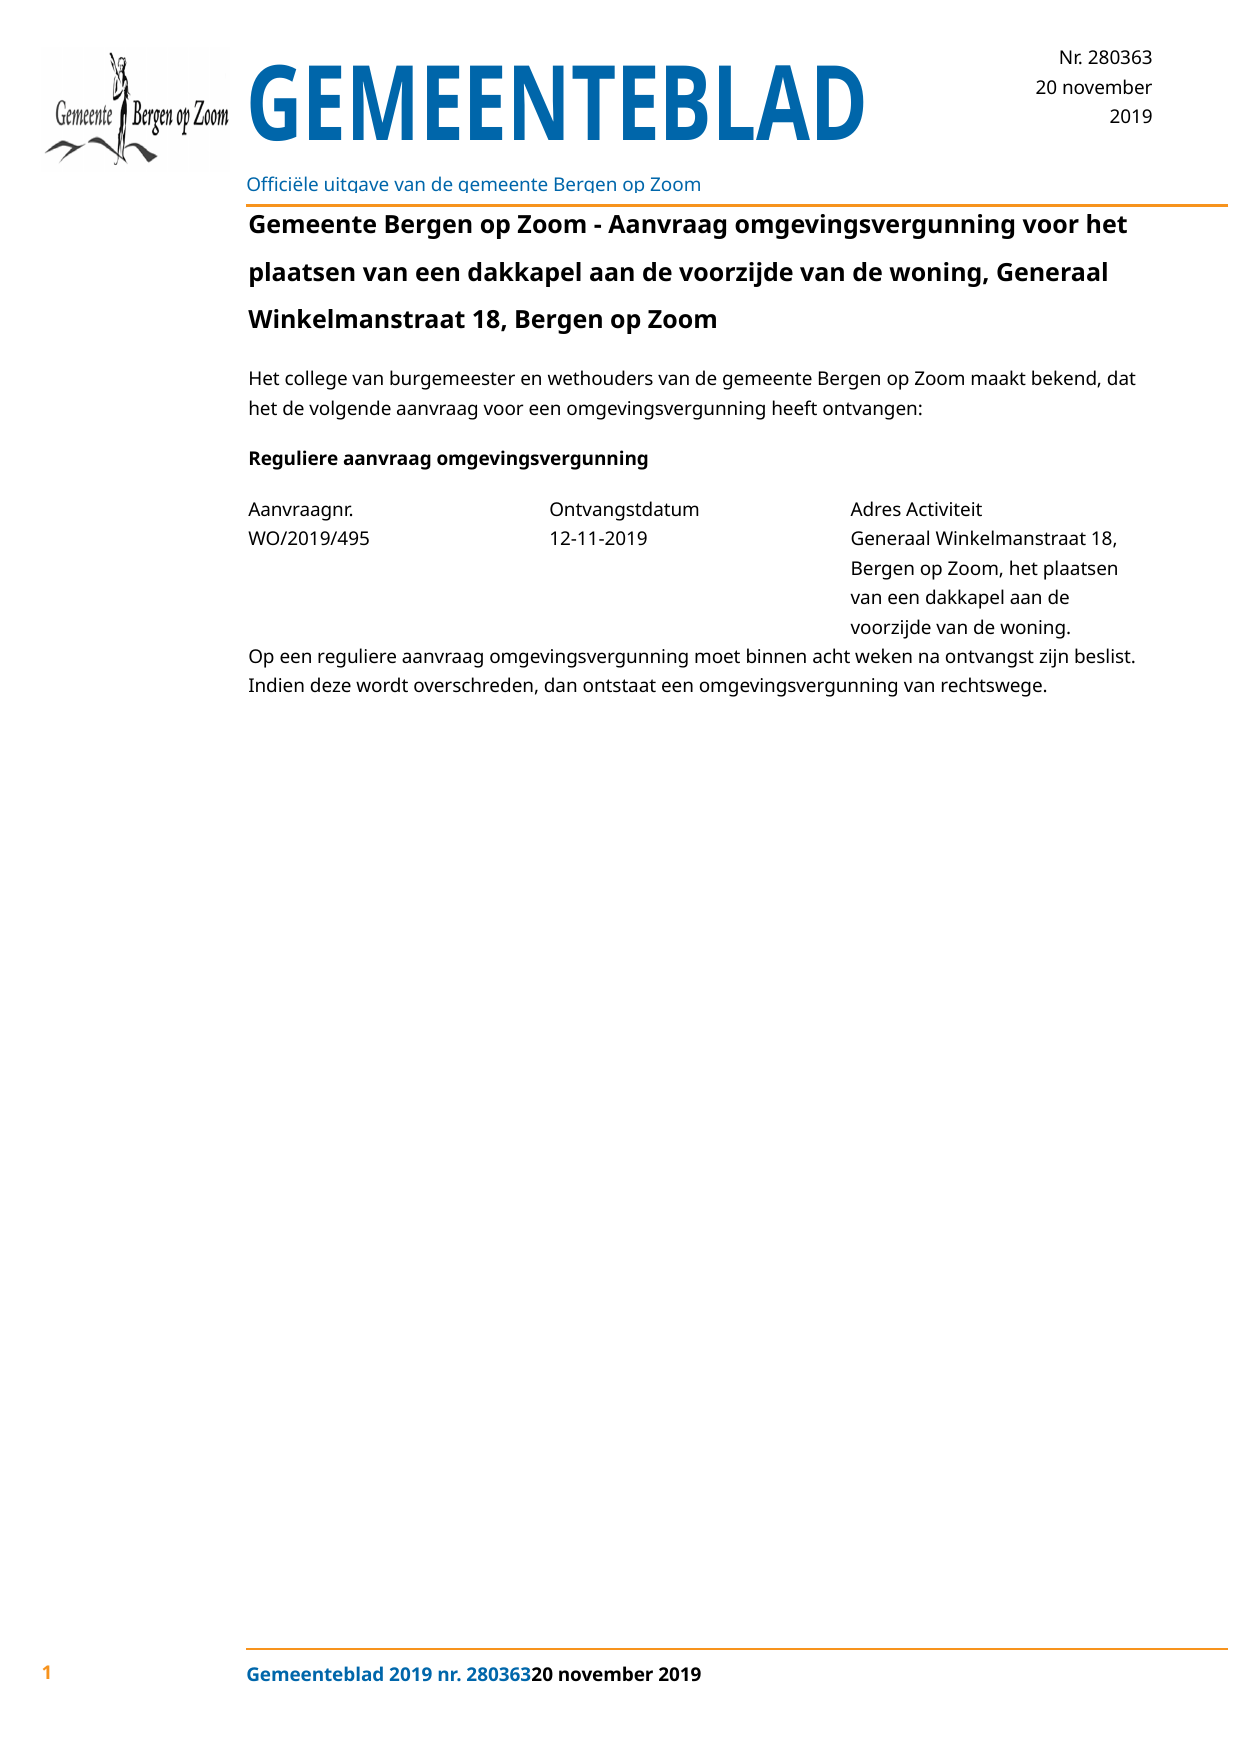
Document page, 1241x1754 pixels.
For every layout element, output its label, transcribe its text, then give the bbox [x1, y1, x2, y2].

table_header WO/2019/495 [248, 525, 549, 639]
text Reguliere aanvraag omgevingsvergunning [248, 446, 1152, 471]
text Het college van burgemeester en wethouders van de gemeente Bergen op Zoom maakt bekend, dat het de volgende aanvraag voor een omgevingsvergunning heeft ontvangen: [248, 366, 1152, 421]
table_header Generaal Winkelmanstraat 18, Bergen op Zoom, het plaatsen van een dakkapel aan de voorzijde van de woning. [850, 525, 1152, 639]
text Op een reguliere aanvraag omgevingsvergunning moet binnen acht weken na ontvangst zijn beslist. Indien deze wordt overschreden, dan ontstaat een omgevingsvergunning van rechtswege. [248, 643, 1152, 698]
table_header Adres Activiteit [850, 496, 1152, 522]
table_header Ontvangstdatum [549, 496, 850, 522]
text Gemeente Bergen op Zoom - Aanvraag omgevingsvergunning voor het plaatsen van een dakkapel aan de voorzijde van de woning, Generaal Winkelmanstraat 18, Bergen op Zoom [248, 207, 1152, 336]
picture [41, 47, 231, 172]
table_header 12-11-2019 [549, 525, 850, 639]
table_header Aanvraagnr. [248, 496, 549, 522]
